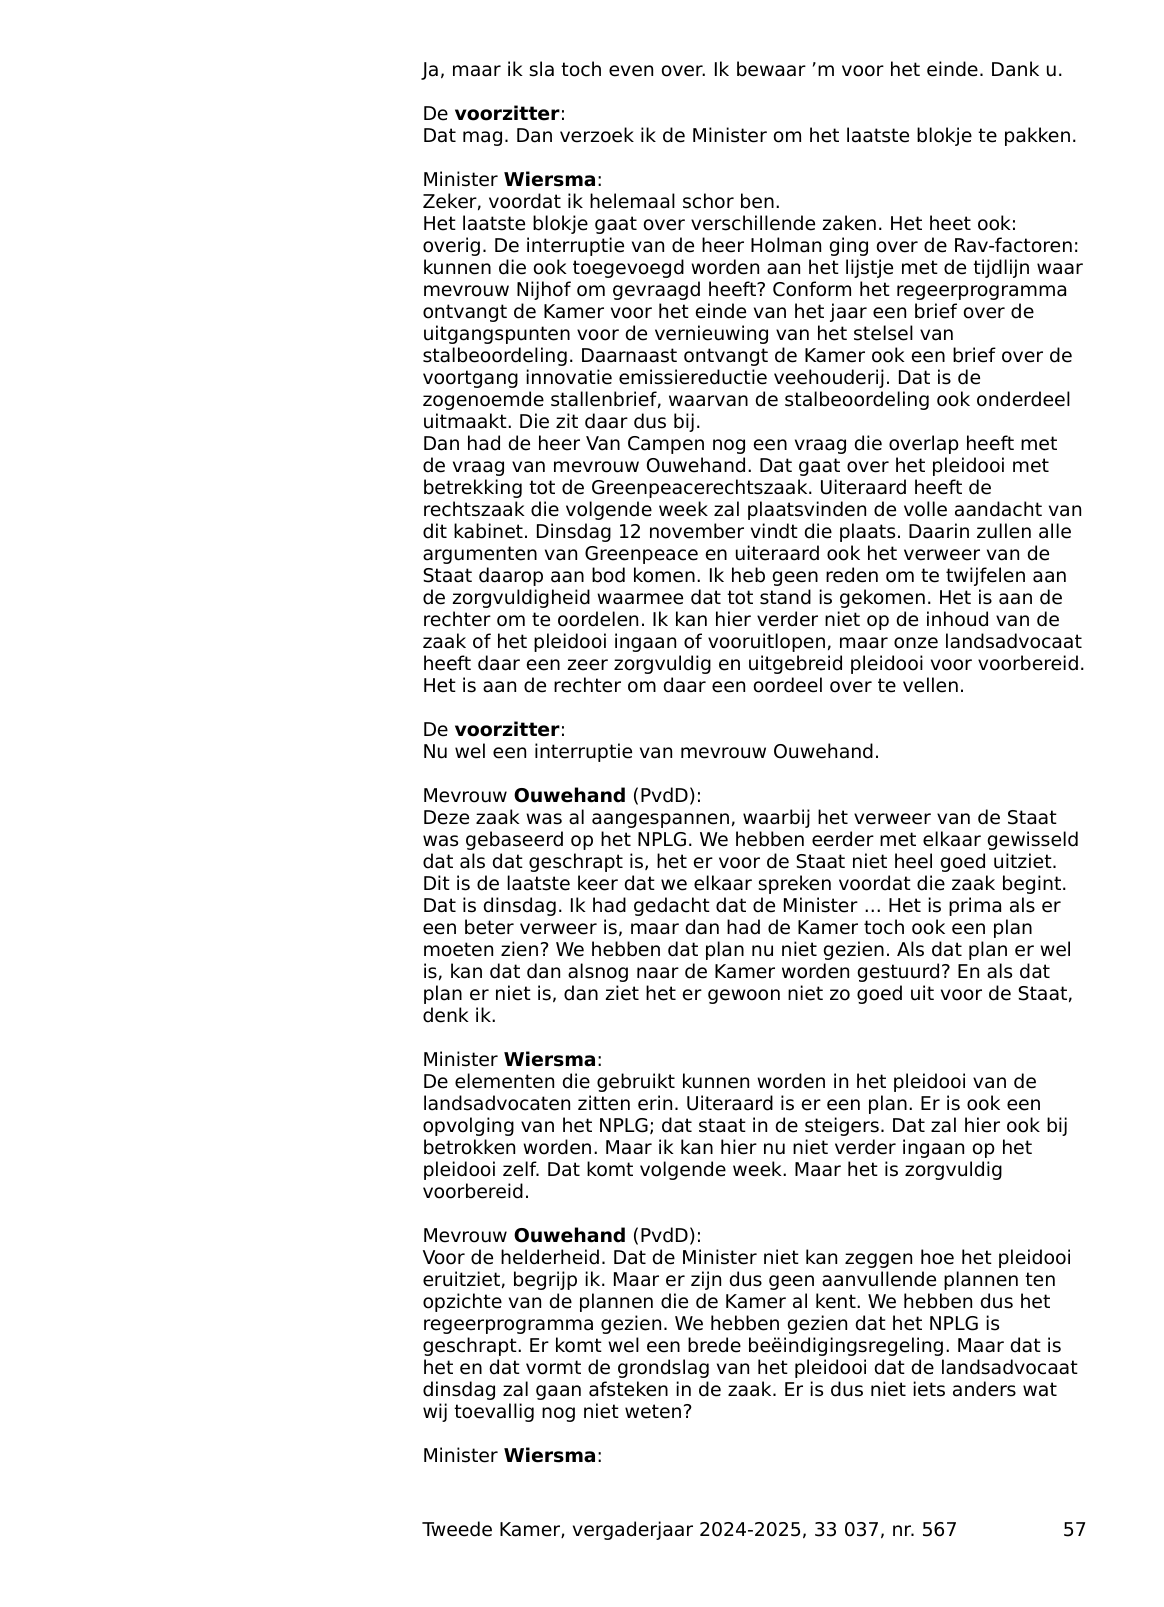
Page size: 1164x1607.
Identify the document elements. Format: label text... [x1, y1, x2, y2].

text Minister Wiersma: [422, 1445, 1087, 1467]
text Het laatste blokje gaat over verschillende zaken. Het heet ook: overig. De interruptie van de heer Holman ging over de Rav-factoren: kunnen die ook toegevoegd worden aan het lijstje met de tijdlijn waar mevrouw Nijhof om gevraagd heeft? Conform het regeerprogramma ontvangt de Kamer voor het einde van het jaar een brief over de uitgangspunten voor de vernieuwing van het stelsel van stalbeoordeling. Daarnaast ontvangt de Kamer ook een brief over de voortgang innovatie emissiereductie veehouderij. Dat is de zogenoemde stallenbrief, waarvan de stalbeoordeling ook onderdeel uitmaakt. Die zit daar dus bij. [422, 213, 1087, 433]
text De voorzitter: [422, 719, 1087, 741]
text Mevrouw Ouwehand (PvdD): [422, 785, 1087, 807]
text De elementen die gebruikt kunnen worden in het pleidooi van de landsadvocaten zitten erin. Uiteraard is er een plan. Er is ook een opvolging van het NPLG; dat staat in de steigers. Dat zal hier ook bij betrokken worden. Maar ik kan hier nu niet verder ingaan op het pleidooi zelf. Dat komt volgende week. Maar het is zorgvuldig voorbereid. [422, 1071, 1087, 1203]
text Mevrouw Ouwehand (PvdD): [422, 1225, 1087, 1247]
text Ja, maar ik sla toch even over. Ik bewaar ’m voor het einde. Dank u. [422, 59, 1087, 81]
text Nu wel een interruptie van mevrouw Ouwehand. [422, 741, 1087, 763]
text Dan had de heer Van Campen nog een vraag die overlap heeft met de vraag van mevrouw Ouwehand. Dat gaat over het pleidooi met betrekking tot de Greenpeacerechtszaak. Uiteraard heeft de rechtszaak die volgende week zal plaatsvinden de volle aandacht van dit kabinet. Dinsdag 12 november vindt die plaats. Daarin zullen alle argumenten van Greenpeace en uiteraard ook het verweer van de Staat daarop aan bod komen. Ik heb geen reden om te twijfelen aan de zorgvuldigheid waarmee dat tot stand is gekomen. Het is aan de rechter om te oordelen. Ik kan hier verder niet op de inhoud van de zaak of het pleidooi ingaan of vooruitlopen, maar onze landsadvocaat heeft daar een zeer zorgvuldig en uitgebreid pleidooi voor voorbereid. Het is aan de rechter om daar een oordeel over te vellen. [422, 433, 1087, 697]
text Zeker, voordat ik helemaal schor ben. [422, 191, 1087, 213]
text Voor de helderheid. Dat de Minister niet kan zeggen hoe het pleidooi eruitziet, begrijp ik. Maar er zijn dus geen aanvullende plannen ten opzichte van de plannen die de Kamer al kent. We hebben dus het regeerprogramma gezien. We hebben gezien dat het NPLG is geschrapt. Er komt wel een brede beëindigingsregeling. Maar dat is het en dat vormt de grondslag van het pleidooi dat de landsadvocaat dinsdag zal gaan afsteken in de zaak. Er is dus niet iets anders wat wij toevallig nog niet weten? [422, 1247, 1087, 1423]
text Dat mag. Dan verzoek ik de Minister om het laatste blokje te pakken. [422, 125, 1087, 147]
text Deze zaak was al aangespannen, waarbij het verweer van de Staat was gebaseerd op het NPLG. We hebben eerder met elkaar gewisseld dat als dat geschrapt is, het er voor de Staat niet heel goed uitziet. Dit is de laatste keer dat we elkaar spreken voordat die zaak begint. Dat is dinsdag. Ik had gedacht dat de Minister ... Het is prima als er een beter verweer is, maar dan had de Kamer toch ook een plan moeten zien? We hebben dat plan nu niet gezien. Als dat plan er wel is, kan dat dan alsnog naar de Kamer worden gestuurd? En als dat plan er niet is, dan ziet het er gewoon niet zo goed uit voor de Staat, denk ik. [422, 807, 1087, 1027]
text Minister Wiersma: [422, 1049, 1087, 1071]
text De voorzitter: [422, 103, 1087, 125]
text Minister Wiersma: [422, 169, 1087, 191]
